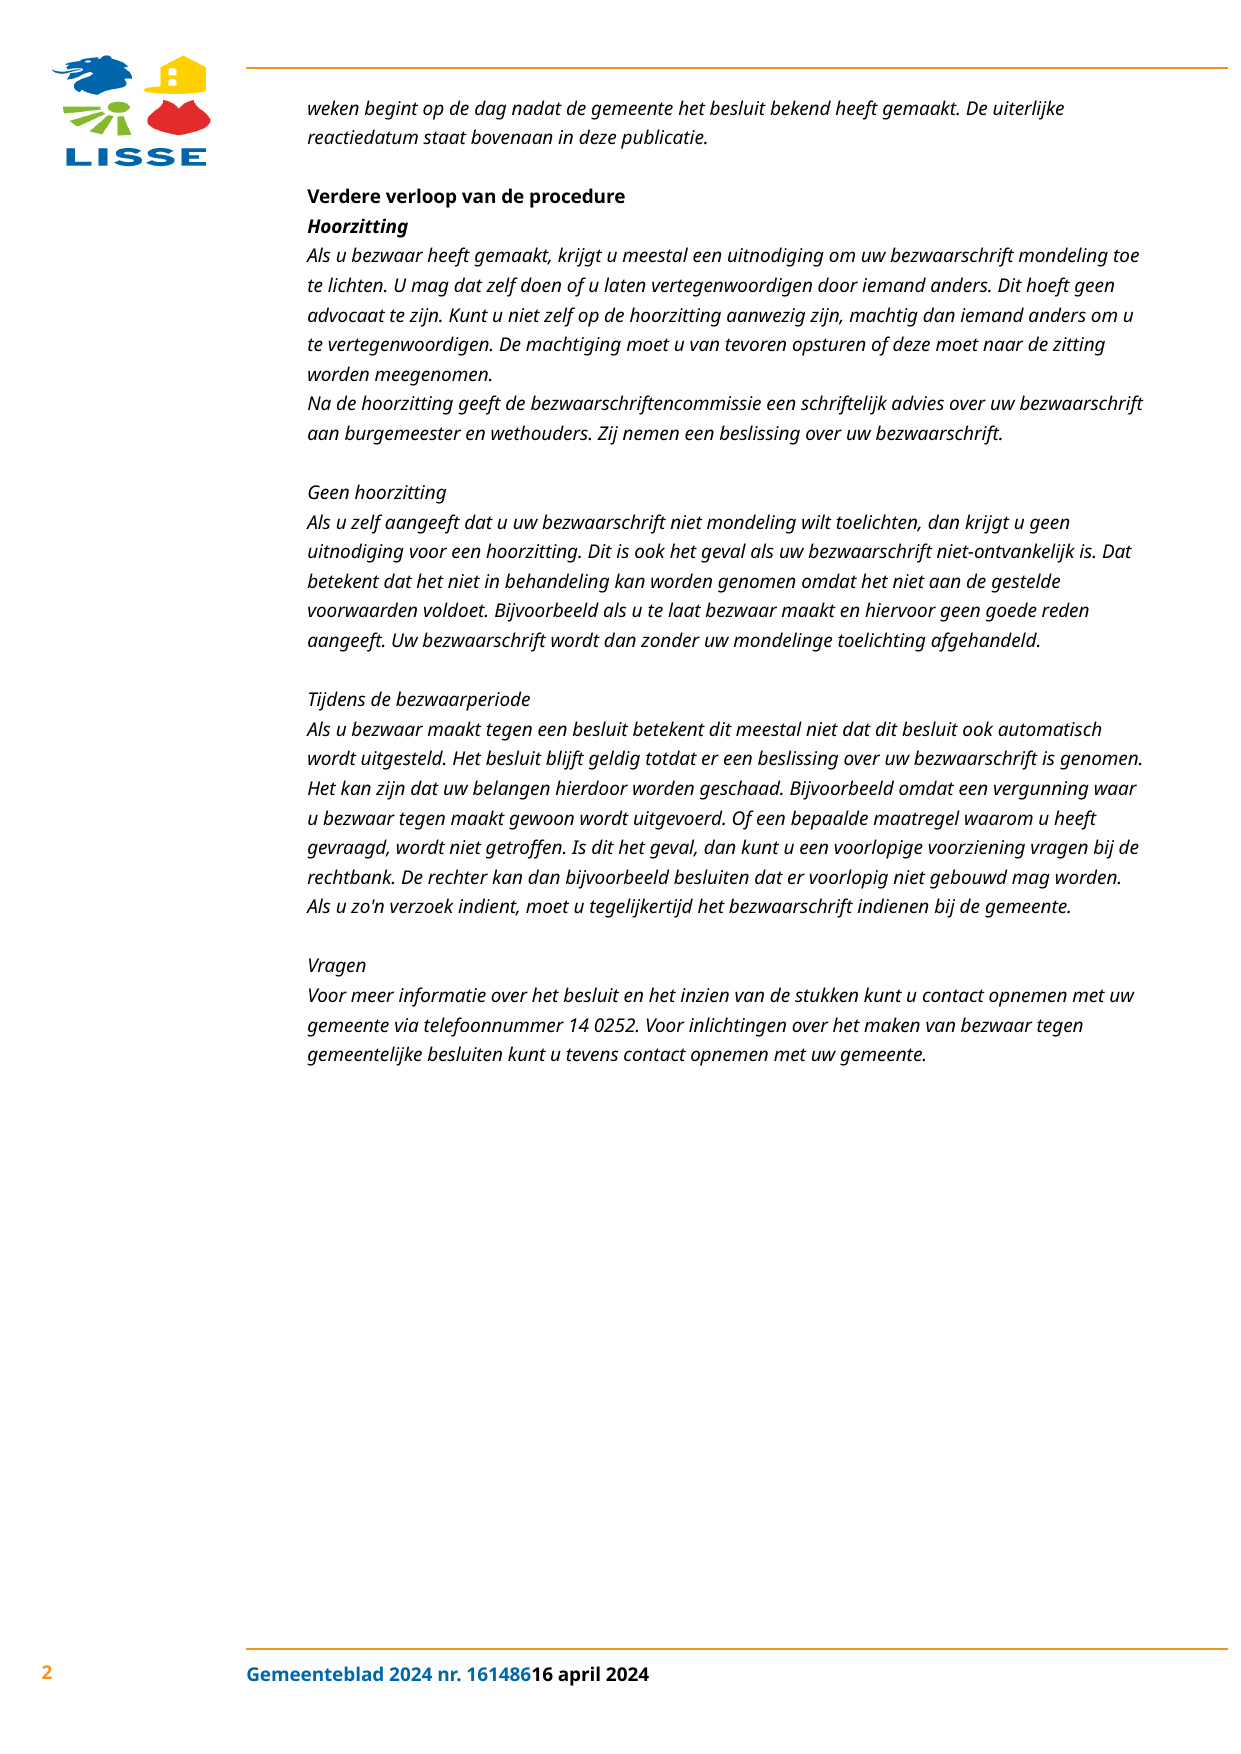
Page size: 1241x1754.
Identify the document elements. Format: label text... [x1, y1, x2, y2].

list Geen hoorzitting [248, 479, 1152, 505]
list Hoorzitting [248, 213, 1152, 239]
list Verdere verloop van de procedure [248, 183, 1152, 209]
list Vragen [248, 953, 1152, 978]
list Tijdens de bezwaarperiode [248, 686, 1152, 712]
list weken begint op de dag nadat de gemeente het besluit bekend heeft gemaakt. De uiterlijke reactiedatum staat bovenaan in deze publicatie. [248, 95, 1152, 150]
picture [41, 47, 231, 172]
list Voor meer informatie over het besluit en het inzien van de stukken kunt u contact opnemen met uw gemeente via telefoonnummer 14 0252. Voor inlichtingen over het maken van bezwaar tegen gemeentelijke besluiten kunt u tevens contact opnemen met uw gemeente. [248, 982, 1152, 1067]
list Als u bezwaar heeft gemaakt, krijgt u meestal een uitnodiging om uw bezwaarschrift mondeling toe te lichten. U mag dat zelf doen of u laten vertegenwoordigen door iemand anders. Dit hoeft geen advocaat te zijn. Kunt u niet zelf op de hoorzitting aanwezig zijn, machtig dan iemand anders om u te vertegenwoordigen. De machtiging moet u van tevoren opsturen of deze moet naar de zitting worden meegenomen. [248, 243, 1152, 387]
list Als u bezwaar maakt tegen een besluit betekent dit meestal niet dat dit besluit ook automatisch wordt uitgesteld. Het besluit blijft geldig totdat er een beslissing over uw bezwaarschrift is genomen. Het kan zijn dat uw belangen hierdoor worden geschaad. Bijvoorbeeld omdat een vergunning waar u bezwaar tegen maakt gewoon wordt uitgevoerd. Of een bepaalde maatregel waarom u heeft gevraagd, wordt niet getroffen. Is dit het geval, dan kunt u een voorlopige voorziening vragen bij de rechtbank. De rechter kan dan bijvoorbeeld besluiten dat er voorlopig niet gebouwd mag worden. Als u zo'n verzoek indient, moet u tegelijkertijd het bezwaarschrift indienen bij de gemeente. [248, 716, 1152, 919]
list Na de hoorzitting geeft de bezwaarschriftencommissie een schriftelijk advies over uw bezwaarschrift aan burgemeester en wethouders. Zij nemen een beslissing over uw bezwaarschrift. [248, 391, 1152, 446]
list Als u zelf aangeeft dat u uw bezwaarschrift niet mondeling wilt toelichten, dan krijgt u geen uitnodiging voor een hoorzitting. Dit is ook het geval als uw bezwaarschrift niet-ontvankelijk is. Dat betekent dat het niet in behandeling kan worden genomen omdat het niet aan de gestelde voorwaarden voldoet. Bijvoorbeeld als u te laat bezwaar maakt en hiervoor geen goede reden aangeeft. Uw bezwaarschrift wordt dan zonder uw mondelinge toelichting afgehandeld. [248, 509, 1152, 653]
